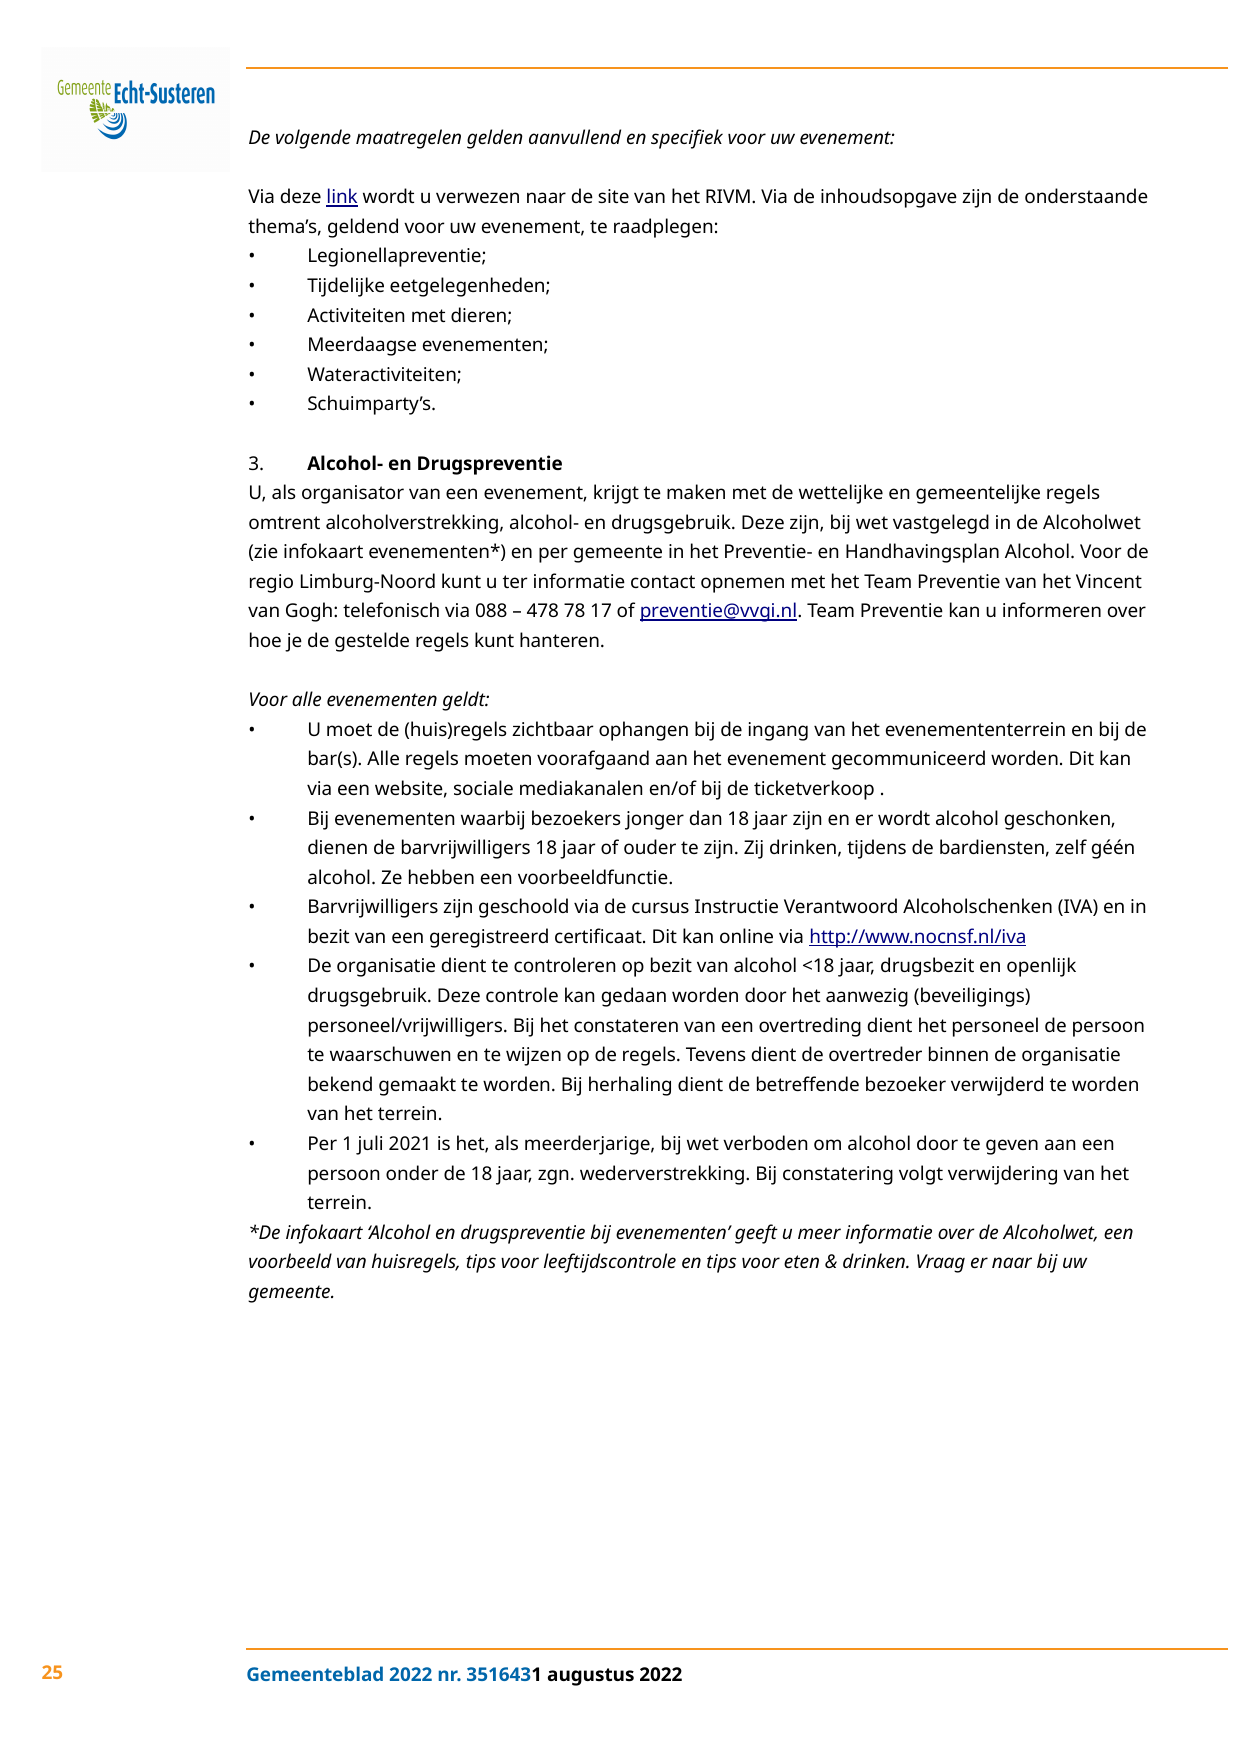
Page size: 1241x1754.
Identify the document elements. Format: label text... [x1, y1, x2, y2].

list De organisatie dient te controleren op bezit van alcohol <18 jaar, drugsbezit en openlijk drugsgebruik. Deze controle kan gedaan worden door het aanwezig (beveiligings) personeel/vrijwilligers. Bij het constateren van een overtreding dient het personeel de persoon te waarschuwen en te wijzen op de regels. Tevens dient de overtreder binnen de organisatie bekend gemaakt te worden. Bij herhaling dient de betreffende bezoeker verwijderd te worden van het terrein. [248, 953, 1152, 1126]
list Activiteiten met dieren; [248, 302, 1152, 328]
list Bij evenementen waarbij bezoekers jonger dan 18 jaar zijn en er wordt alcohol geschonken, dienen de barvrijwilligers 18 jaar of ouder te zijn. Zij drinken, tijdens de bardiensten, zelf géén alcohol. Ze hebben een voorbeeldfunctie. [248, 805, 1152, 890]
text *De infokaart ‘Alcohol en drugspreventie bij evenementen’ geeft u meer informatie over de Alcoholwet, een voorbeeld van huisregels, tips voor leeftijdscontrole en tips voor eten & drinken. Vraag er naar bij uw gemeente. [248, 1219, 1152, 1304]
text De volgende maatregelen gelden aanvullend en specifiek voor uw evenement: [248, 124, 1152, 150]
list Wateractiviteiten; [248, 361, 1152, 387]
list Meerdaagse evenementen; [248, 331, 1152, 357]
text Voor alle evenementen geldt: [248, 686, 1152, 712]
list Schuimparty’s. [248, 391, 1152, 416]
list Barvrijwilligers zijn geschoold via de cursus Instructie Verantwoord Alcoholschenken (IVA) en in bezit van een geregistreerd certificaat. Dit kan online via http://www.nocnsf.nl/iva [248, 893, 1152, 949]
list Per 1 juli 2021 is het, als meerderjarige, bij wet verboden om alcohol door te geven aan een persoon onder de 18 jaar, zgn. wederverstrekking. Bij constatering volgt verwijdering van het terrein. [248, 1130, 1152, 1215]
text Via deze link wordt u verwezen naar de site van het RIVM. Via de inhoudsopgave zijn de onderstaande thema’s, geldend voor uw evenement, te raadplegen: [248, 183, 1152, 239]
list Tijdelijke eetgelegenheden; [248, 272, 1152, 298]
list Alcohol- en Drugspreventie [248, 450, 1152, 476]
picture [41, 47, 231, 172]
list U moet de (huis)regels zichtbaar ophangen bij de ingang van het evenemententerrein en bij de bar(s). Alle regels moeten voorafgaand aan het evenement gecommuniceerd worden. Dit kan via een website, sociale mediakanalen en/of bij de ticketverkoop . [248, 716, 1152, 801]
text U, als organisator van een evenement, krijgt te maken met de wettelijke en gemeentelijke regels omtrent alcoholverstrekking, alcohol- en drugsgebruik. Deze zijn, bij wet vastgelegd in de Alcoholwet (zie infokaart evenementen*) en per gemeente in het Preventie- en Handhavingsplan Alcohol. Voor de regio Limburg-Noord kunt u ter informatie contact opnemen met het Team Preventie van het Vincent van Gogh: telefonisch via 088 – 478 78 17 of preventie@vvgi.nl. Team Preventie kan u informeren over hoe je de gestelde regels kunt hanteren. [248, 479, 1152, 653]
list Legionellapreventie; [248, 243, 1152, 268]
